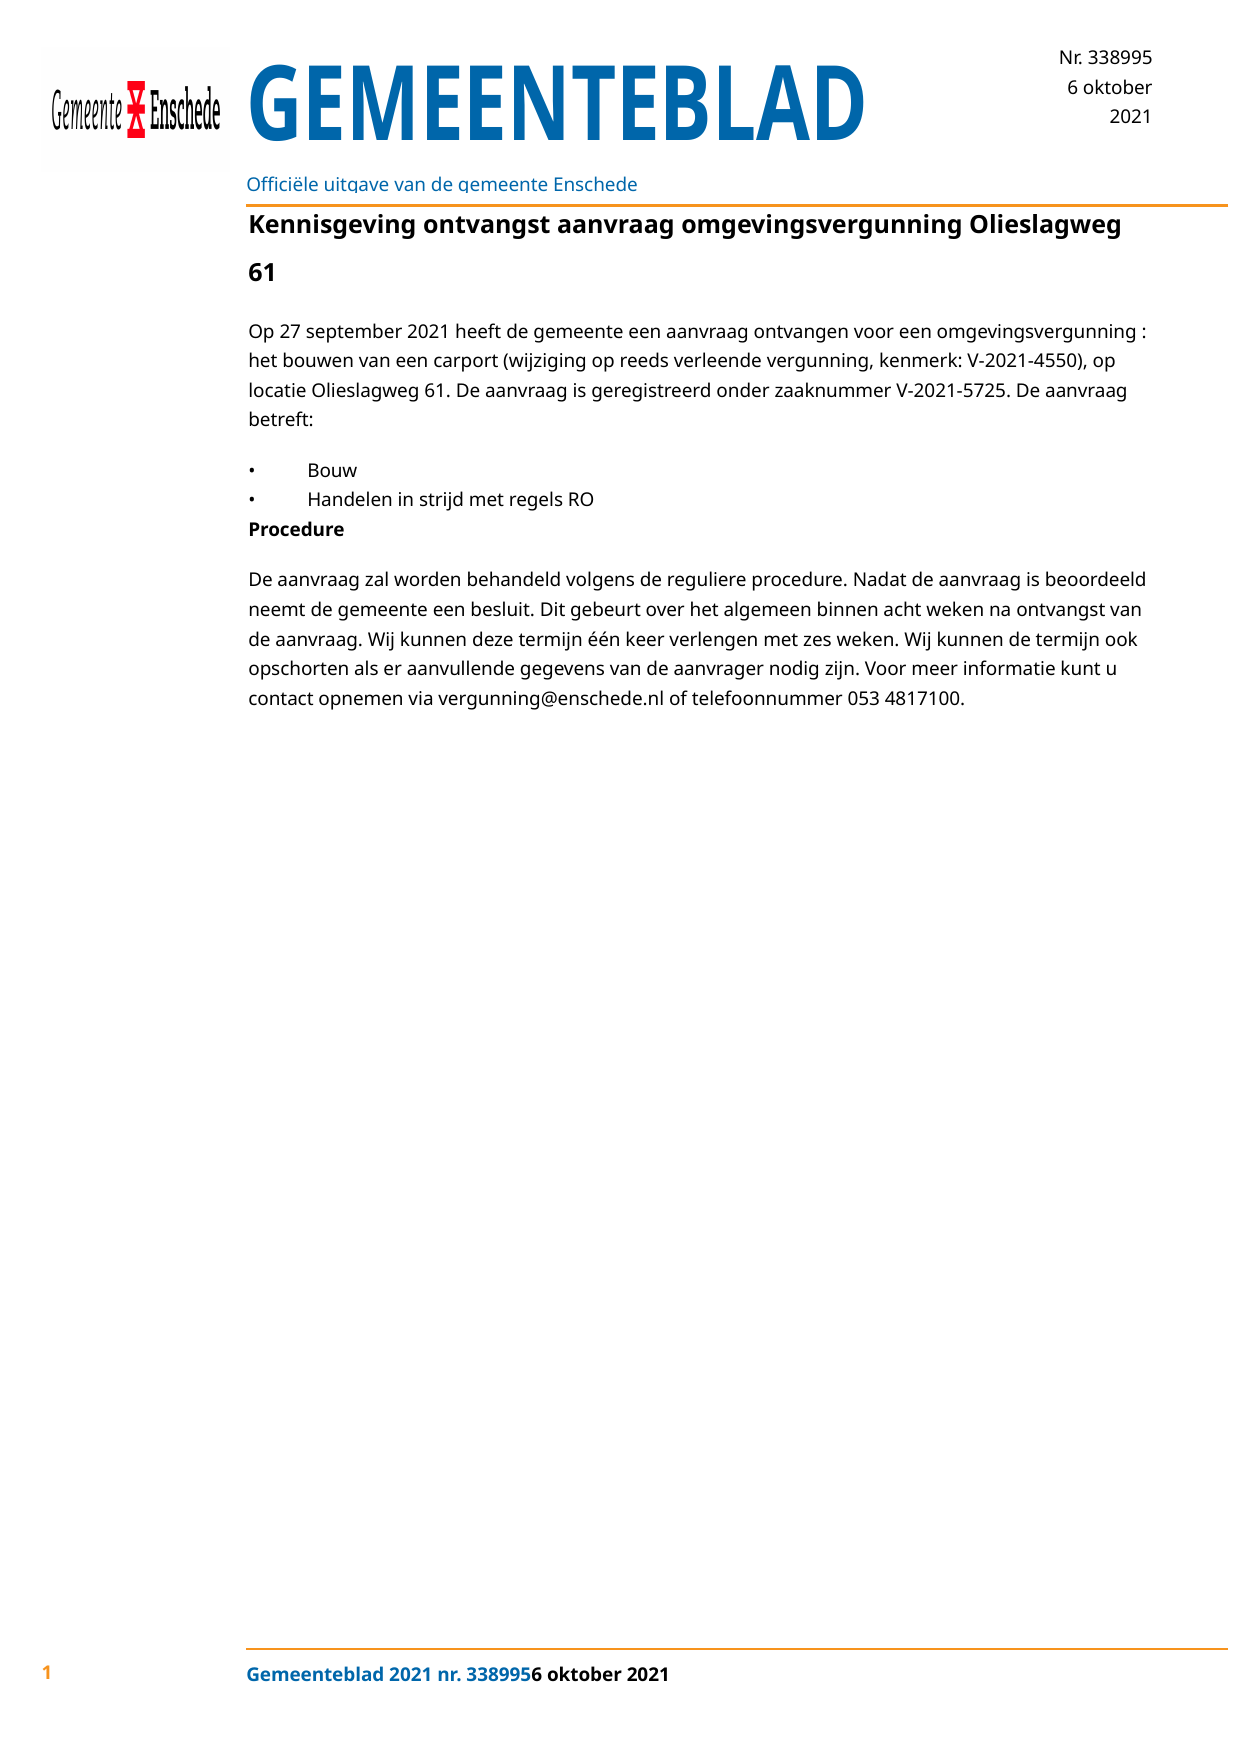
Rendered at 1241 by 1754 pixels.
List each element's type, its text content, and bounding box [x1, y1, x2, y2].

picture [41, 47, 231, 172]
text Kennisgeving ontvangst aanvraag omgevingsvergunning Olieslagweg 61 [248, 207, 1152, 288]
text Op 27 september 2021 heeft de gemeente een aanvraag ontvangen voor een omgevingsvergunning : het bouwen van een carport (wijziging op reeds verleende vergunning, kenmerk: V-2021-4550), op locatie Olieslagweg 61. De aanvraag is geregistreerd onder zaaknummer V-2021-5725. De aanvraag betreft: [248, 318, 1152, 432]
text De aanvraag zal worden behandeld volgens de reguliere procedure. Nadat de aanvraag is beoordeeld neemt de gemeente een besluit. Dit gebeurt over het algemeen binnen acht weken na ontvangst van de aanvraag. Wij kunnen deze termijn één keer verlengen met zes weken. Wij kunnen de termijn ook opschorten als er aanvullende gegevens van de aanvrager nodig zijn. Voor meer informatie kunt u contact opnemen via vergunning@enschede.nl of telefoonnummer 053 4817100. [248, 567, 1152, 711]
list Bouw [248, 457, 1152, 483]
list Handelen in strijd met regels RO [248, 487, 1152, 512]
text Procedure [248, 516, 1152, 542]
